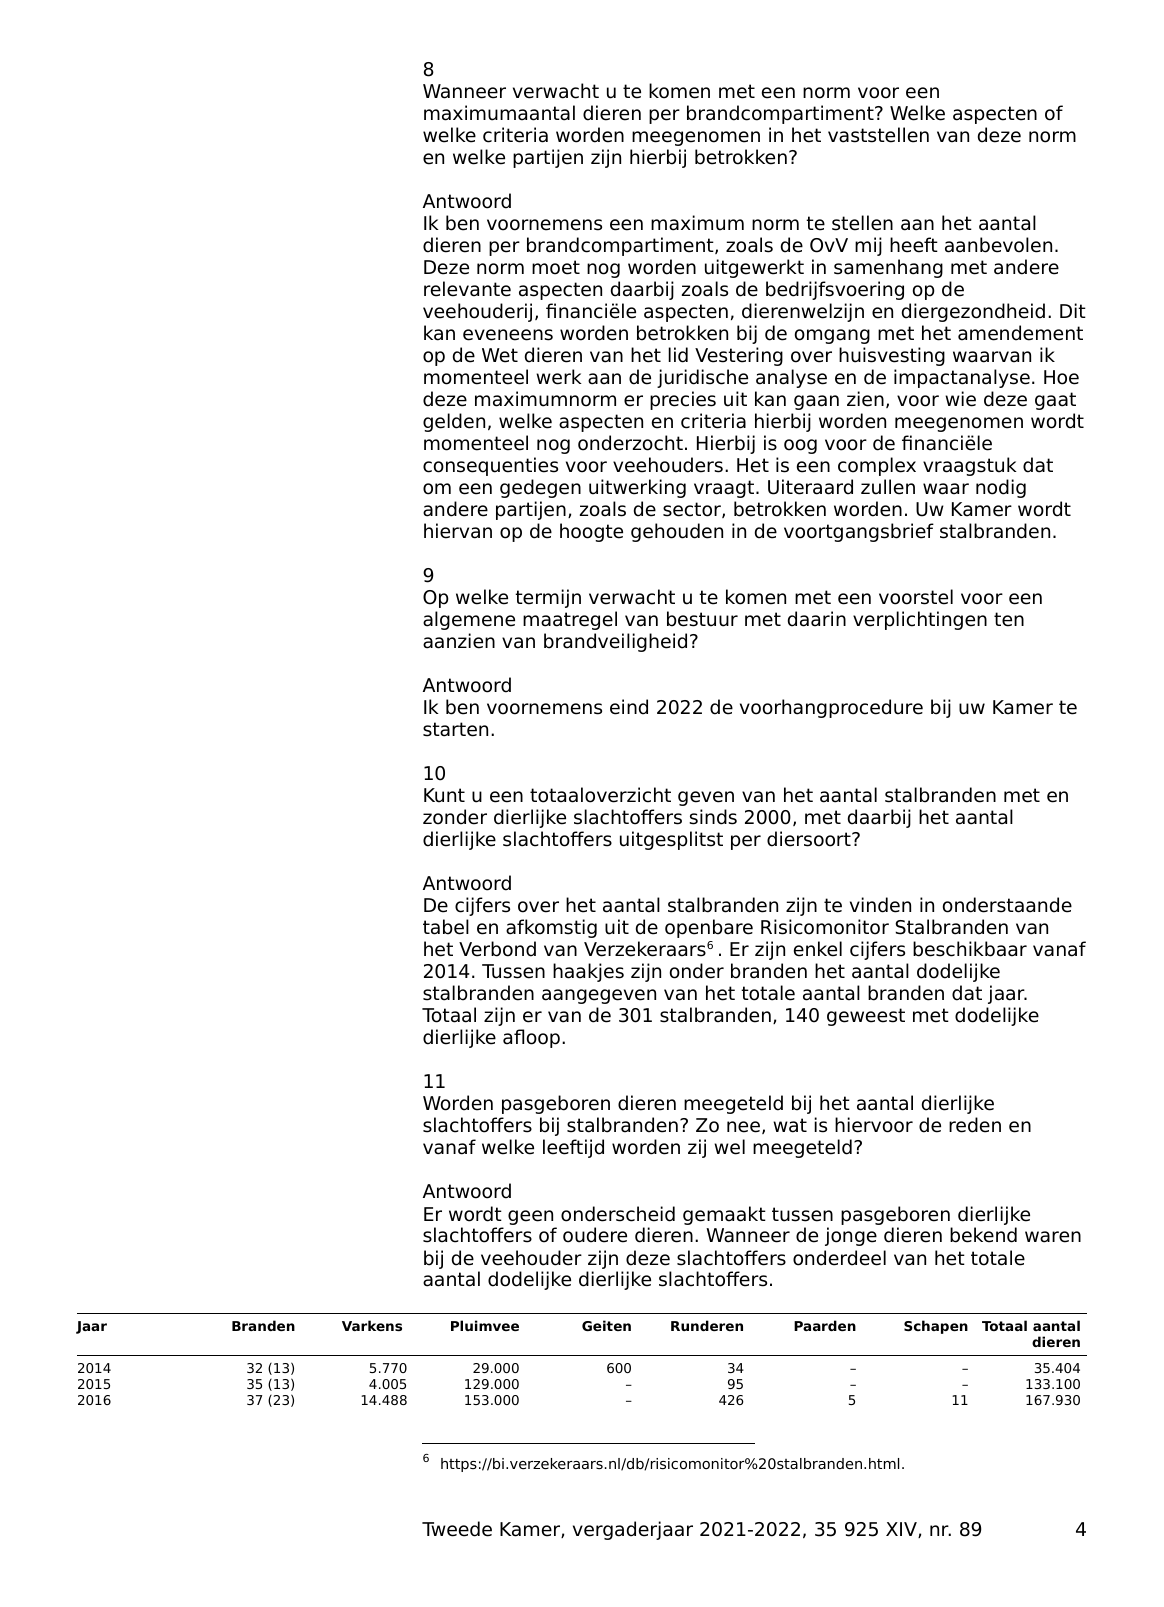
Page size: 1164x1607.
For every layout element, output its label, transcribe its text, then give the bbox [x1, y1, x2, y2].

text Op welke termijn verwacht u te komen met een voorstel voor een algemene maatregel van bestuur met daarin verplichtingen ten aanzien van brandveiligheid? [422, 587, 1087, 653]
text Antwoord [422, 191, 1087, 213]
table_cell – [750, 1356, 862, 1377]
text De cijfers over het aantal stalbranden zijn te vinden in onderstaande tabel en afkomstig uit de openbare Risicomonitor Stalbranden van het Verbond van Verzekeraars. Er zijn enkel cijfers beschikbaar vanaf 2014. Tussen haakjes zijn onder branden het aantal dodelijke stalbranden aangegeven van het totale aantal branden dat jaar. Totaal zijn er van de 301 stalbranden, 140 geweest met dodelijke dierlijke afloop. [422, 895, 1087, 1049]
table_cell 35 (13) [189, 1377, 301, 1392]
text 9 [422, 565, 1087, 587]
table_cell 2016 [77, 1392, 189, 1408]
table_cell 32 (13) [189, 1356, 301, 1377]
text Wanneer verwacht u te komen met een norm voor een maximumaantal dieren per brandcompartiment? Welke aspecten of welke criteria worden meegenomen in het vaststellen van deze norm en welke partijen zijn hierbij betrokken? [422, 81, 1087, 169]
table_cell 34 [638, 1356, 750, 1377]
table_header Totaal aantal dieren [974, 1314, 1087, 1355]
table_header Schapen [862, 1314, 974, 1355]
table_cell 2014 [77, 1356, 189, 1377]
table_cell 11 [862, 1392, 974, 1408]
table_cell 426 [638, 1392, 750, 1408]
table_cell – [862, 1356, 974, 1377]
text 10 [422, 763, 1087, 785]
text Kunt u een totaaloverzicht geven van het aantal stalbranden met en zonder dierlijke slachtoffers sinds 2000, met daarbij het aantal dierlijke slachtoffers uitgesplitst per diersoort? [422, 785, 1087, 851]
table_cell 167.930 [974, 1392, 1087, 1408]
table_cell 4.005 [301, 1377, 413, 1392]
text Antwoord [422, 1181, 1087, 1203]
text Ik ben voornemens een maximum norm te stellen aan het aantal dieren per brandcompartiment, zoals de OvV mij heeft aanbevolen. Deze norm moet nog worden uitgewerkt in samenhang met andere relevante aspecten daarbij zoals de bedrijfsvoering op de veehouderij, financiële aspecten, dierenwelzijn en diergezondheid. Dit kan eveneens worden betrokken bij de omgang met het amendement op de Wet dieren van het lid Vestering over huisvesting waarvan ik momenteel werk aan de juridische analyse en de impactanalyse. Hoe deze maximumnorm er precies uit kan gaan zien, voor wie deze gaat gelden, welke aspecten en criteria hierbij worden meegenomen wordt momenteel nog onderzocht. Hierbij is oog voor de financiële consequenties voor veehouders. Het is een complex vraagstuk dat om een gedegen uitwerking vraagt. Uiteraard zullen waar nodig andere partijen, zoals de sector, betrokken worden. Uw Kamer wordt hiervan op de hoogte gehouden in de voortgangsbrief stalbranden. [422, 213, 1087, 543]
text 11 [422, 1071, 1087, 1093]
text https://bi.verzekeraars.nl/db/risicomonitor%20stalbranden.html. [422, 1452, 1087, 1474]
table_cell – [750, 1377, 862, 1392]
text 8 [422, 59, 1087, 81]
table_cell 37 (23) [189, 1392, 301, 1408]
table_cell 2015 [77, 1377, 189, 1392]
table_cell – [862, 1377, 974, 1392]
table_cell 129.000 [413, 1377, 526, 1392]
text Antwoord [422, 873, 1087, 895]
table_header Varkens [301, 1314, 413, 1355]
table_cell 14.488 [301, 1392, 413, 1408]
table_cell 5.770 [301, 1356, 413, 1377]
text Er wordt geen onderscheid gemaakt tussen pasgeboren dierlijke slachtoffers of oudere dieren. Wanneer de jonge dieren bekend waren bij de veehouder zijn deze slachtoffers onderdeel van het totale aantal dodelijke dierlijke slachtoffers. [422, 1203, 1087, 1291]
table_header Runderen [638, 1314, 750, 1355]
table_cell 133.100 [974, 1377, 1087, 1392]
table_header Pluimvee [413, 1314, 526, 1355]
table_cell – [526, 1377, 638, 1392]
text Worden pasgeboren dieren meegeteld bij het aantal dierlijke slachtoffers bij stalbranden? Zo nee, wat is hiervoor de reden en vanaf welke leeftijd worden zij wel meegeteld? [422, 1093, 1087, 1159]
table_cell 153.000 [413, 1392, 526, 1408]
table_cell 29.000 [413, 1356, 526, 1377]
table_header Geiten [526, 1314, 638, 1355]
text Ik ben voornemens eind 2022 de voorhangprocedure bij uw Kamer te starten. [422, 697, 1087, 741]
table_cell 35.404 [974, 1356, 1087, 1377]
table_cell – [526, 1392, 638, 1408]
table_header Branden [189, 1314, 301, 1355]
text Antwoord [422, 675, 1087, 697]
table_cell 95 [638, 1377, 750, 1392]
table_header Jaar [77, 1314, 189, 1355]
table_cell 600 [526, 1356, 638, 1377]
table_header Paarden [750, 1314, 862, 1355]
table_cell 5 [750, 1392, 862, 1408]
